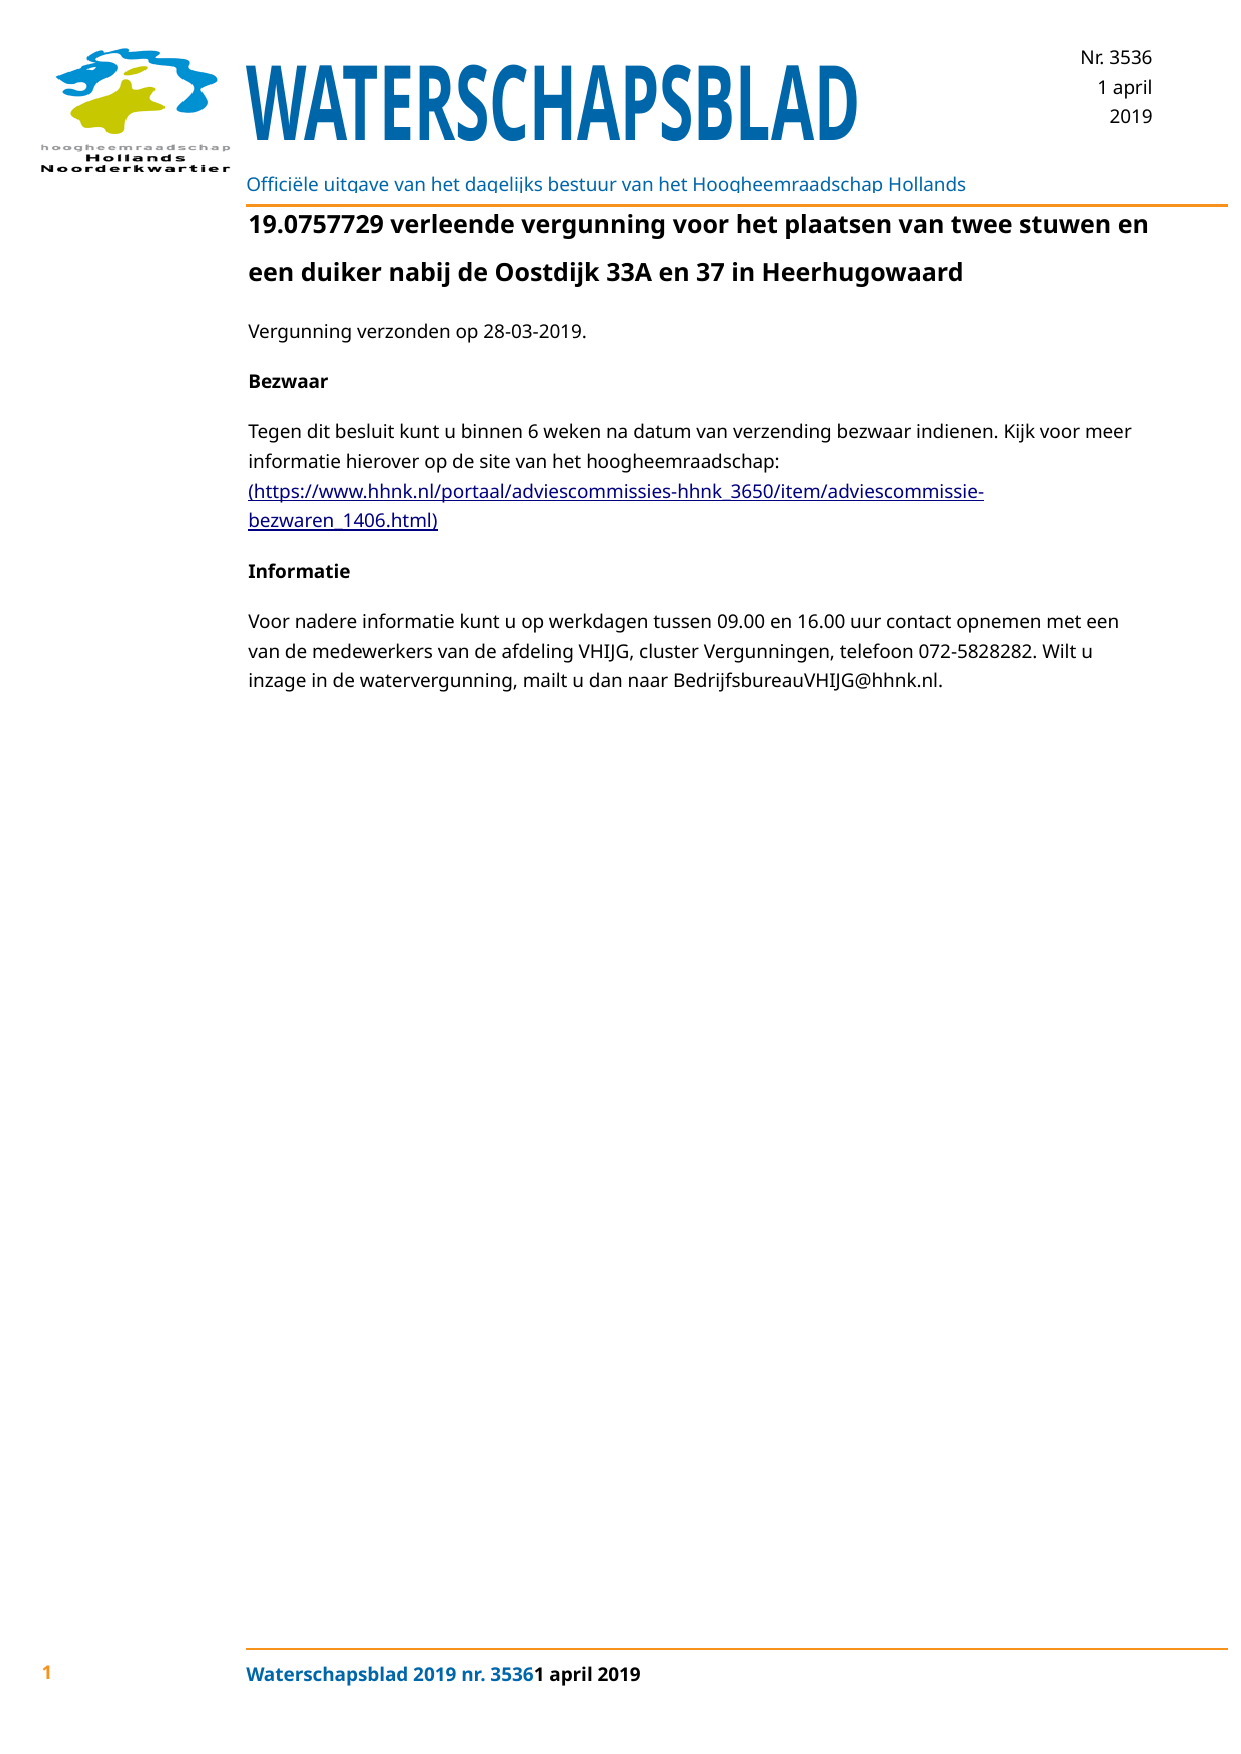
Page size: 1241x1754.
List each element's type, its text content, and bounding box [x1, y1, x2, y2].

text Voor nadere informatie kunt u op werkdagen tussen 09.00 en 16.00 uur contact opnemen met een van de medewerkers van de afdeling VHIJG, cluster Vergunningen, telefoon 072-5828282. Wilt u inzage in de watervergunning, mailt u dan naar BedrijfsbureauVHIJG@hhnk.nl. [248, 608, 1152, 693]
text Vergunning verzonden op 28-03-2019. [248, 318, 1152, 344]
picture [41, 47, 231, 172]
text Bezwaar [248, 368, 1152, 394]
text Tegen dit besluit kunt u binnen 6 weken na datum van verzending bezwaar indienen. Kijk voor meer informatie hierover op de site van het hoogheemraadschap: (https://www.hhnk.nl/portaal/adviescommissies-hhnk_3650/item/adviescommissie-bezwaren_1406.html) [248, 419, 1152, 533]
text 19.0757729 verleende vergunning voor het plaatsen van twee stuwen en een duiker nabij de Oostdijk 33A en 37 in Heerhugowaard [248, 207, 1152, 288]
text Informatie [248, 558, 1152, 584]
